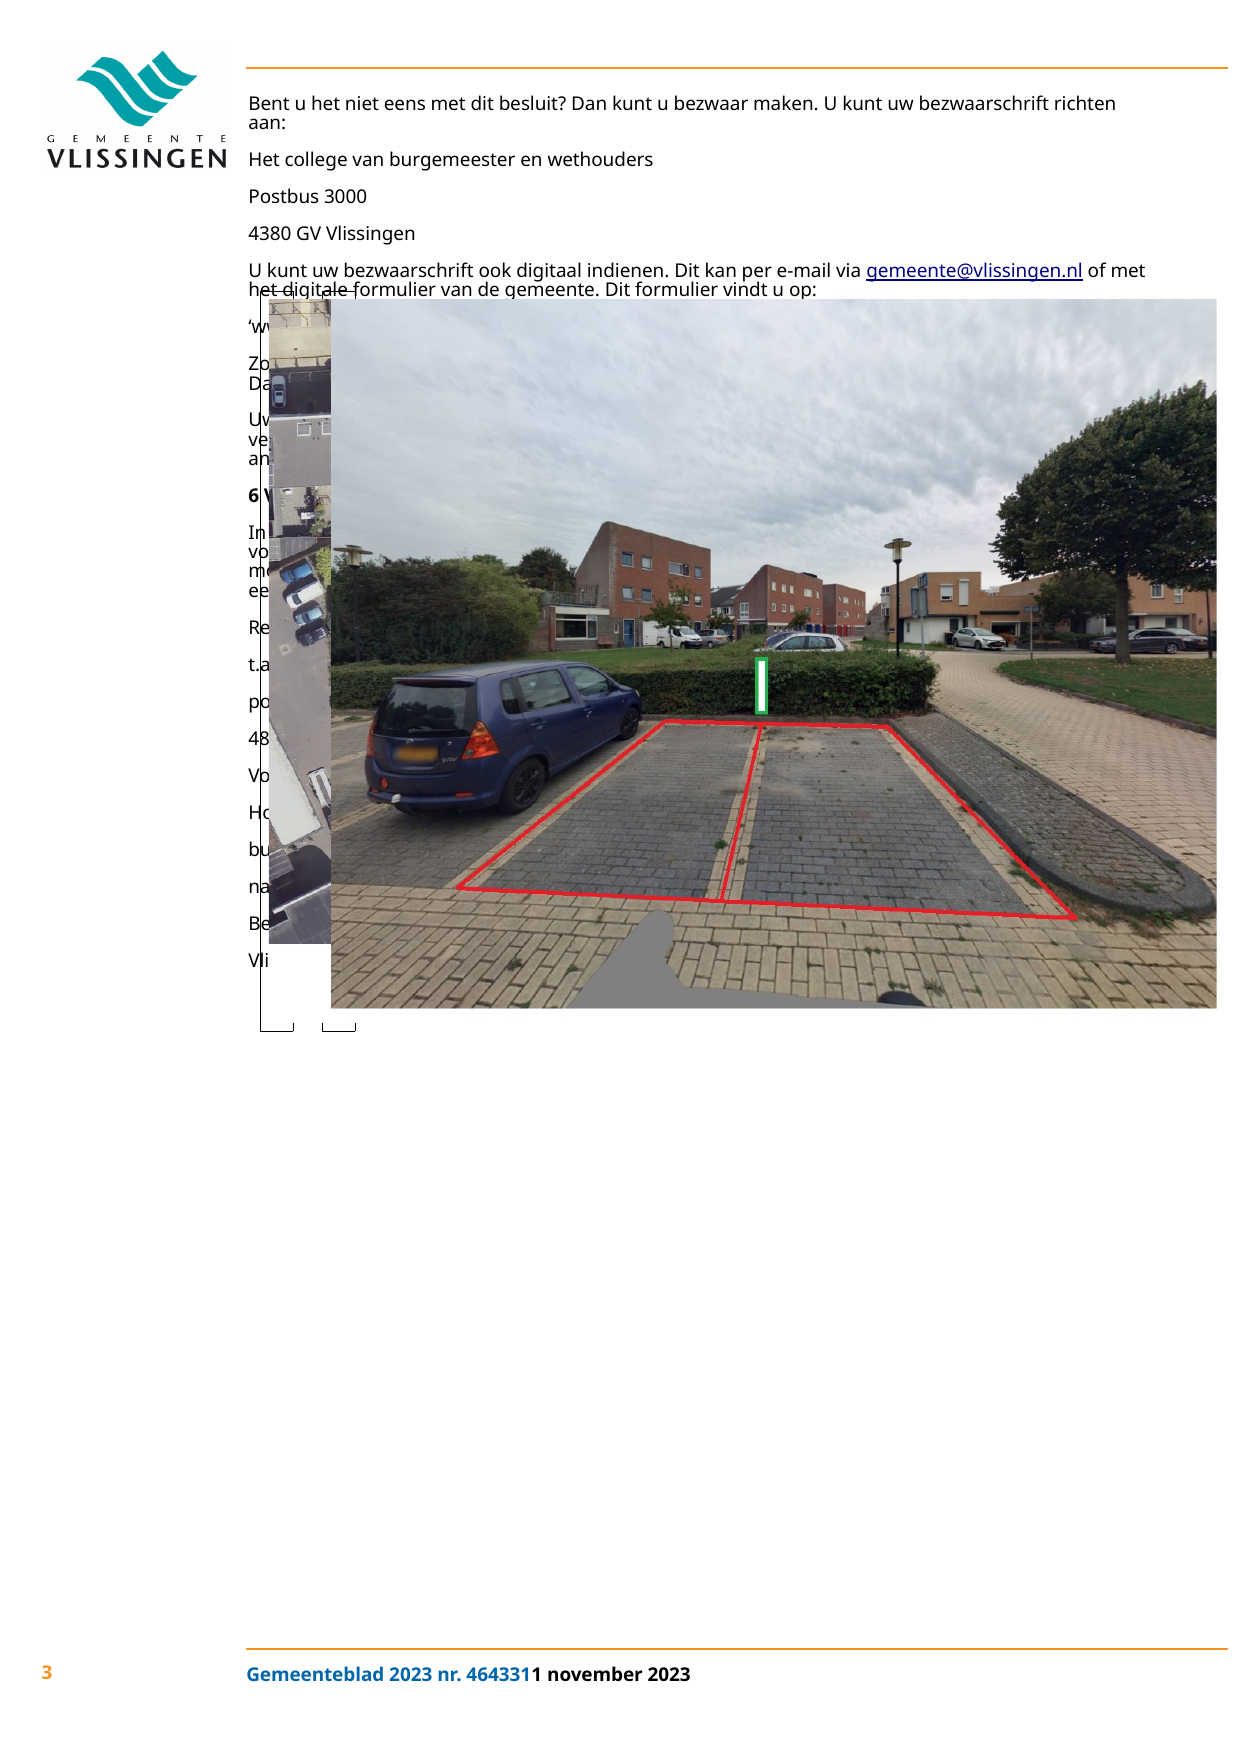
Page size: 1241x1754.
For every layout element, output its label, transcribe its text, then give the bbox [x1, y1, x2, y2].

text 4380 GV Vlissingen [248, 225, 1152, 244]
text Postbus 3000 [248, 188, 1152, 207]
picture [268, 299, 1217, 1023]
text U kunt uw bezwaarschrift ook digitaal indienen. Dit kan per e-mail via gemeente@vlissingen.nl of met het digitale formulier van de gemeente. Dit formulier vindt u op: [248, 262, 1152, 301]
text Het college van burgemeester en wethouders [248, 151, 1152, 170]
text Bent u het niet eens met dit besluit? Dan kunt u bezwaar maken. U kunt uw bezwaarschrift richten aan: [248, 95, 1152, 133]
picture [41, 47, 231, 172]
